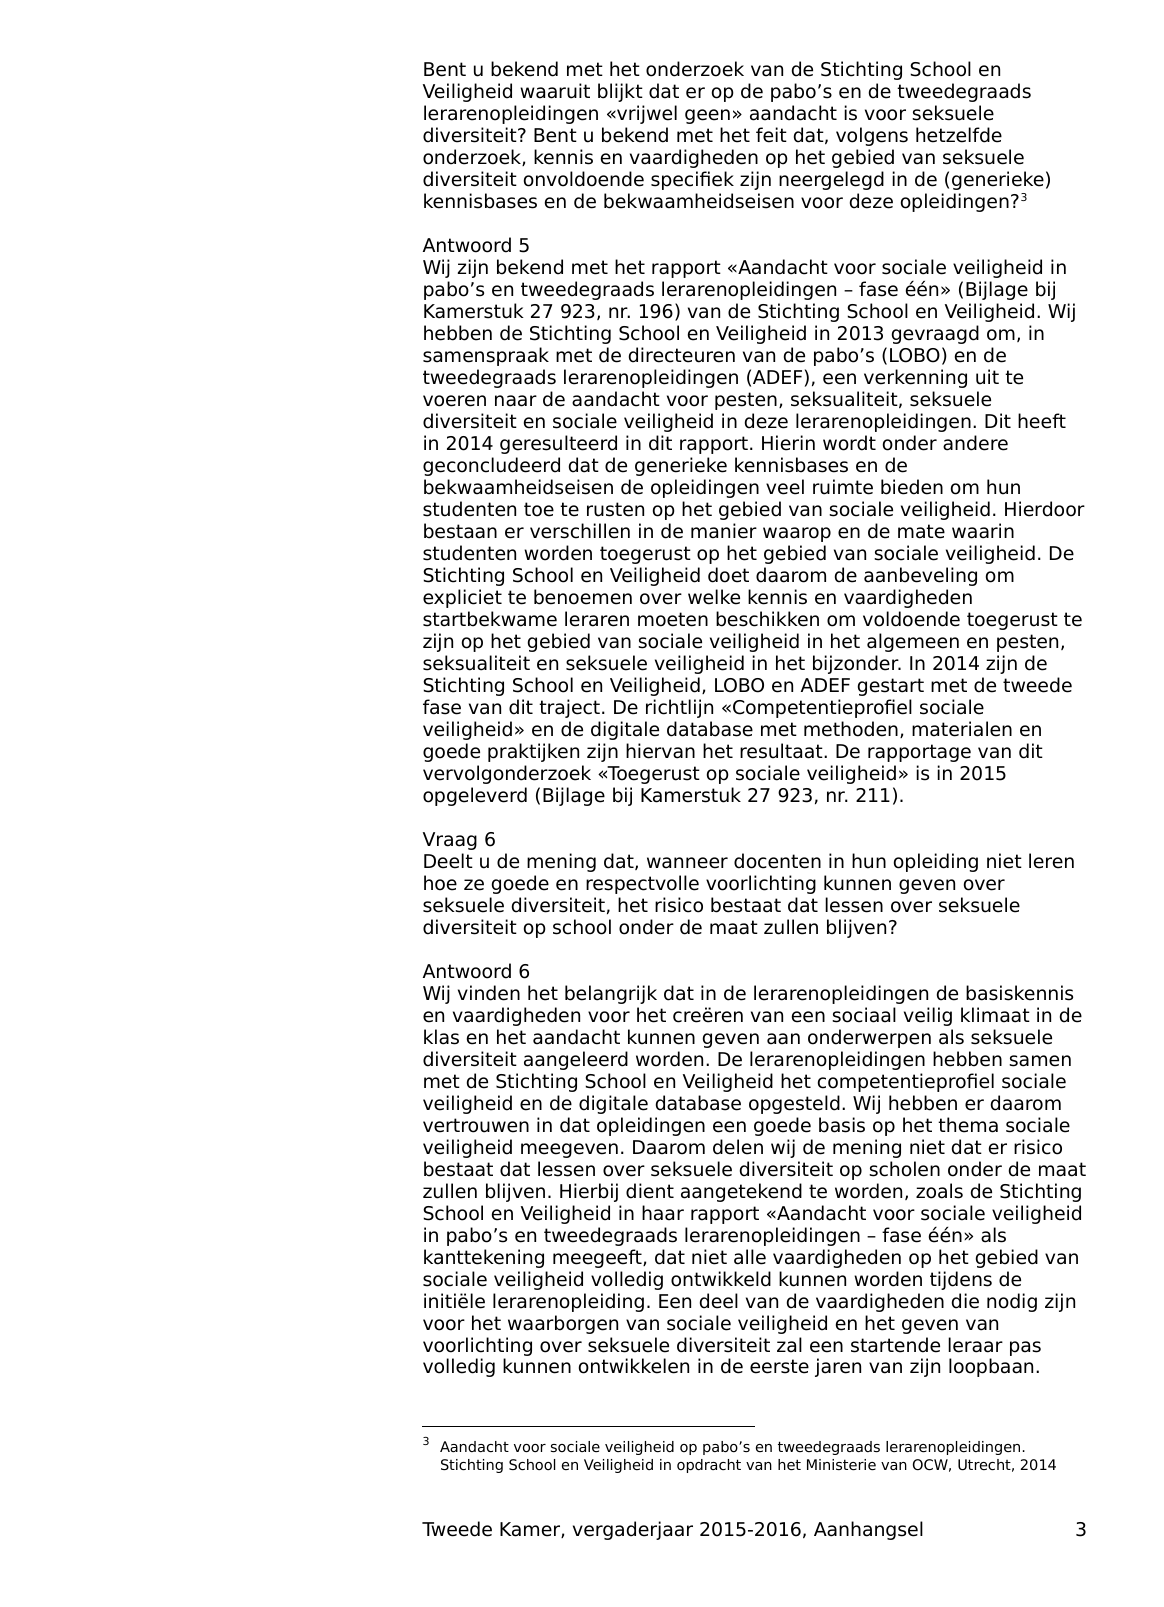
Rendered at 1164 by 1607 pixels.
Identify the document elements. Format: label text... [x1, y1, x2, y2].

text Vraag 6 [422, 829, 1087, 851]
text Antwoord 5 [422, 235, 1087, 257]
text Wij zijn bekend met het rapport «Aandacht voor sociale veiligheid in pabo’s en tweedegraads lerarenopleidingen – fase één» (Bijlage bij Kamerstuk 27 923, nr. 196) van de Stichting School en Veiligheid. Wij hebben de Stichting School en Veiligheid in 2013 gevraagd om, in samenspraak met de directeuren van de pabo’s (LOBO) en de tweedegraads lerarenopleidingen (ADEF), een verkenning uit te voeren naar de aandacht voor pesten, seksualiteit, seksuele diversiteit en sociale veiligheid in deze lerarenopleidingen. Dit heeft in 2014 geresulteerd in dit rapport. Hierin wordt onder andere geconcludeerd dat de generieke kennisbases en de bekwaamheidseisen de opleidingen veel ruimte bieden om hun studenten toe te rusten op het gebied van sociale veiligheid. Hierdoor bestaan er verschillen in de manier waarop en de mate waarin studenten worden toegerust op het gebied van sociale veiligheid. De Stichting School en Veiligheid doet daarom de aanbeveling om expliciet te benoemen over welke kennis en vaardigheden startbekwame leraren moeten beschikken om voldoende toegerust te zijn op het gebied van sociale veiligheid in het algemeen en pesten, seksualiteit en seksuele veiligheid in het bijzonder. In 2014 zijn de Stichting School en Veiligheid, LOBO en ADEF gestart met de tweede fase van dit traject. De richtlijn «Competentieprofiel sociale veiligheid» en de digitale database met methoden, materialen en goede praktijken zijn hiervan het resultaat. De rapportage van dit vervolgonderzoek «Toegerust op sociale veiligheid» is in 2015 opgeleverd (Bijlage bij Kamerstuk 27 923, nr. 211). [422, 257, 1087, 807]
text Bent u bekend met het onderzoek van de Stichting School en Veiligheid waaruit blijkt dat er op de pabo’s en de tweedegraads lerarenopleidingen «vrijwel geen» aandacht is voor seksuele diversiteit? Bent u bekend met het feit dat, volgens hetzelfde onderzoek, kennis en vaardigheden op het gebied van seksuele diversiteit onvoldoende specifiek zijn neergelegd in de (generieke) kennisbases en de bekwaamheidseisen voor deze opleidingen? [422, 59, 1087, 213]
text Antwoord 6 [422, 961, 1087, 983]
text Deelt u de mening dat, wanneer docenten in hun opleiding niet leren hoe ze goede en respectvolle voorlichting kunnen geven over seksuele diversiteit, het risico bestaat dat lessen over seksuele diversiteit op school onder de maat zullen blijven? [422, 851, 1087, 939]
text Aandacht voor sociale veiligheid op pabo’s en tweedegraads lerarenopleidingen. Stichting School en Veiligheid in opdracht van het Ministerie van OCW, Utrecht, 2014 [422, 1435, 1087, 1474]
text Wij vinden het belangrijk dat in de lerarenopleidingen de basiskennis en vaardigheden voor het creëren van een sociaal veilig klimaat in de klas en het aandacht kunnen geven aan onderwerpen als seksuele diversiteit aangeleerd worden. De lerarenopleidingen hebben samen met de Stichting School en Veiligheid het competentieprofiel sociale veiligheid en de digitale database opgesteld. Wij hebben er daarom vertrouwen in dat opleidingen een goede basis op het thema sociale veiligheid meegeven. Daarom delen wij de mening niet dat er risico bestaat dat lessen over seksuele diversiteit op scholen onder de maat zullen blijven. Hierbij dient aangetekend te worden, zoals de Stichting School en Veiligheid in haar rapport «Aandacht voor sociale veiligheid in pabo’s en tweedegraads lerarenopleidingen – fase één» als kanttekening meegeeft, dat niet alle vaardigheden op het gebied van sociale veiligheid volledig ontwikkeld kunnen worden tijdens de initiële lerarenopleiding. Een deel van de vaardigheden die nodig zijn voor het waarborgen van sociale veiligheid en het geven van voorlichting over seksuele diversiteit zal een startende leraar pas volledig kunnen ontwikkelen in de eerste jaren van zijn loopbaan. [422, 983, 1087, 1378]
